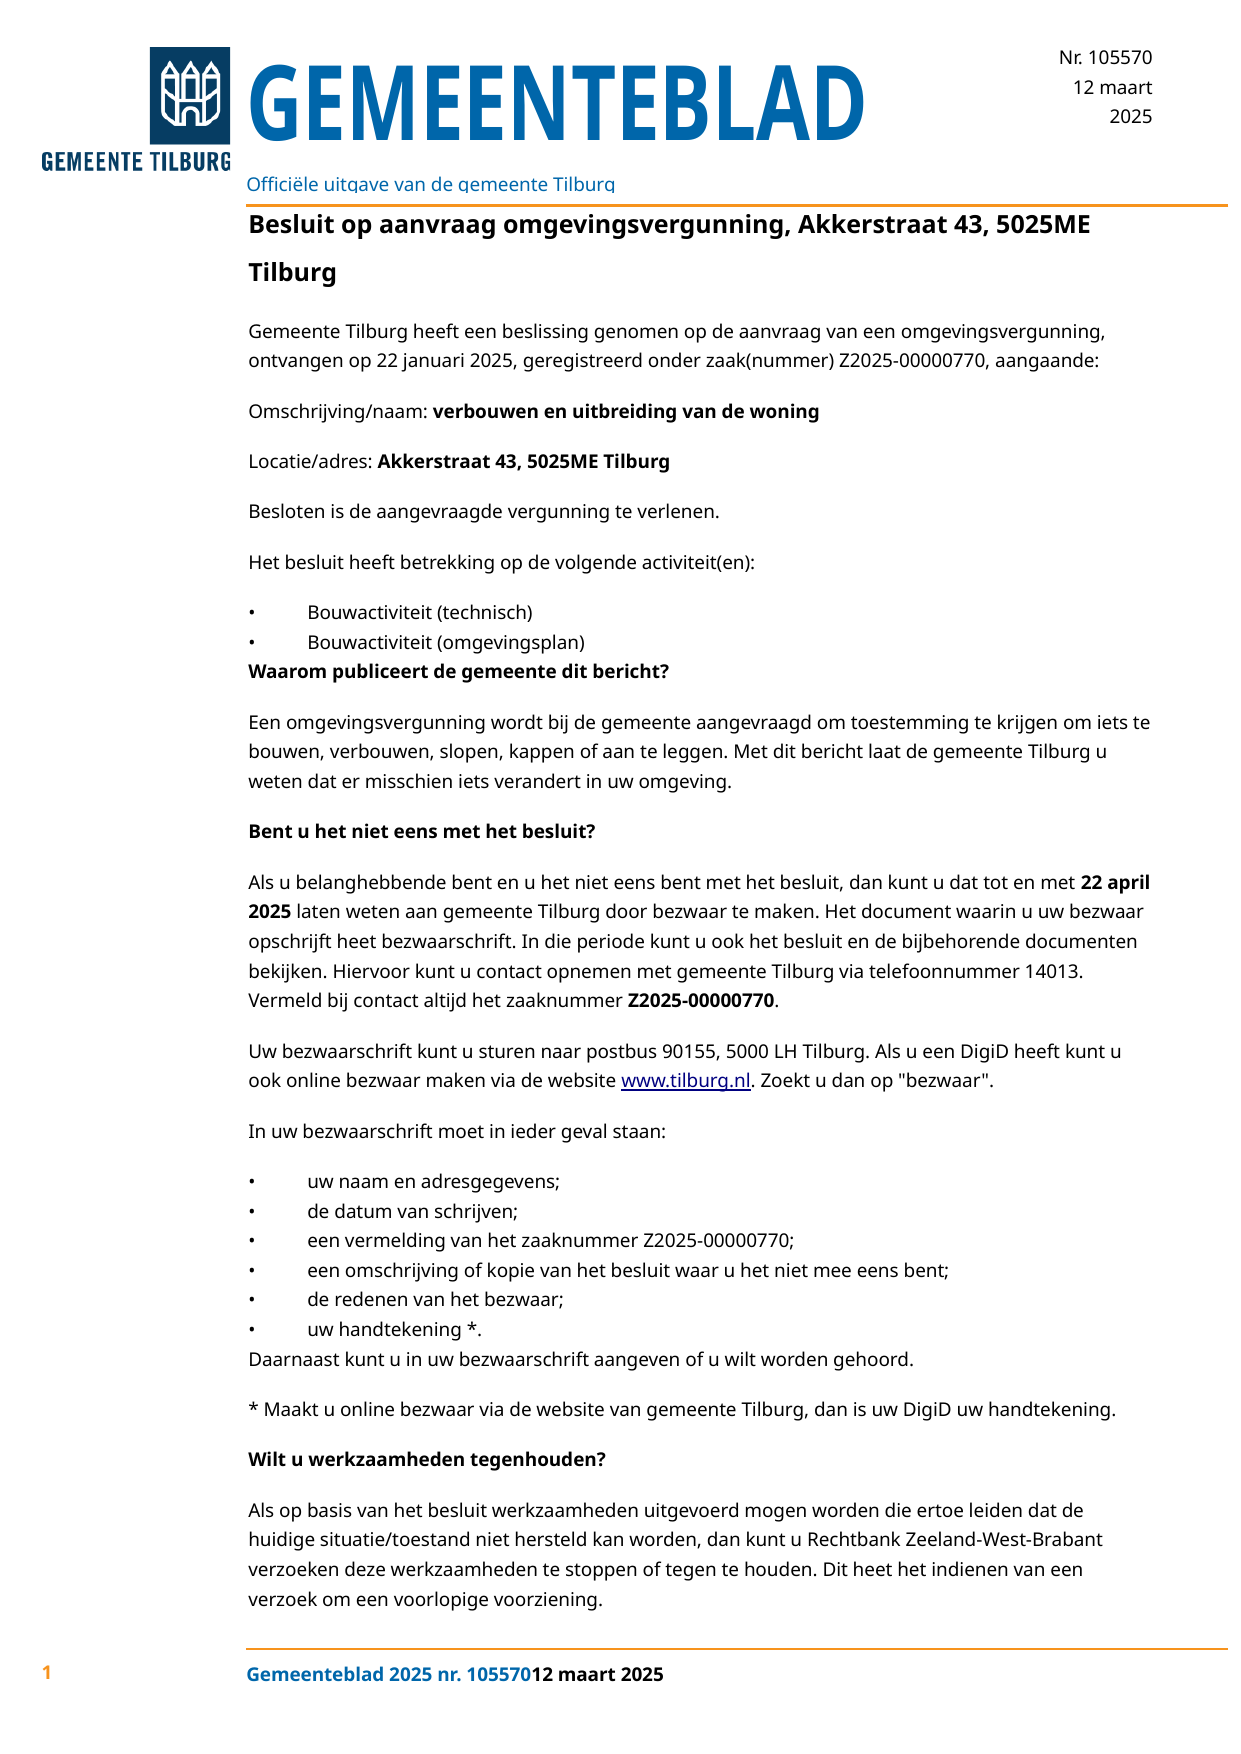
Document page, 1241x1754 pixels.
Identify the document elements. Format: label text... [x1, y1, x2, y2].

list uw handtekening *. [248, 1316, 1152, 1342]
text Gemeente Tilburg heeft een beslissing genomen op de aanvraag van een omgevingsvergunning, ontvangen op 22 januari 2025, geregistreerd onder zaak(nummer) Z2025-00000770, aangaande: [248, 318, 1152, 373]
text In uw bezwaarschrift moet in ieder geval staan: [248, 1118, 1152, 1144]
list de redenen van het bezwaar; [248, 1287, 1152, 1312]
text Omschrijving/naam: verbouwen en uitbreiding van de woning [248, 398, 1152, 424]
text Als u belanghebbende bent en u het niet eens bent met het besluit, dan kunt u dat tot en met 22 april 2025 laten weten aan gemeente Tilburg door bezwaar te maken. Het document waarin u uw bezwaar opschrijft heet bezwaarschrift. In die periode kunt u ook het besluit en de bijbehorende documenten bekijken. Hiervoor kunt u contact opnemen met gemeente Tilburg via telefoonnummer 14013. Vermeld bij contact altijd het zaaknummer Z2025-00000770. [248, 869, 1152, 1013]
list een omschrijving of kopie van het besluit waar u het niet mee eens bent; [248, 1257, 1152, 1283]
text Waarom publiceert de gemeente dit bericht? [248, 659, 1152, 684]
text Locatie/adres: Akkerstraat 43, 5025ME Tilburg [248, 448, 1152, 474]
text Uw bezwaarschrift kunt u sturen naar postbus 90155, 5000 LH Tilburg. Als u een DigiD heeft kunt u ook online bezwaar maken via de website www.tilburg.nl. Zoekt u dan op "bezwaar". [248, 1038, 1152, 1093]
text Als op basis van het besluit werkzaamheden uitgevoerd mogen worden die ertoe leiden dat de huidige situatie/toestand niet hersteld kan worden, dan kunt u Rechtbank Zeeland-West-Brabant verzoeken deze werkzaamheden te stoppen of tegen te houden. Dit heet het indienen van een verzoek om een voorlopige voorziening. [248, 1497, 1152, 1612]
list een vermelding van het zaaknummer Z2025-00000770; [248, 1227, 1152, 1253]
text Besluit op aanvraag omgevingsvergunning, Akkerstraat 43, 5025ME Tilburg [248, 207, 1152, 288]
text Bent u het niet eens met het besluit? [248, 819, 1152, 844]
list de datum van schrijven; [248, 1198, 1152, 1224]
text Wilt u werkzaamheden tegenhouden? [248, 1447, 1152, 1472]
text * Maakt u online bezwaar via de website van gemeente Tilburg, dan is uw DigiD uw handtekening. [248, 1396, 1152, 1422]
text Daarnaast kunt u in uw bezwaarschrift aangeven of u wilt worden gehoord. [248, 1346, 1152, 1372]
list uw naam en adresgegevens; [248, 1168, 1152, 1194]
text Besloten is de aangevraagde vergunning te verlenen. [248, 499, 1152, 524]
picture [41, 47, 231, 172]
text Het besluit heeft betrekking op de volgende activiteit(en): [248, 549, 1152, 575]
list Bouwactiviteit (omgevingsplan) [248, 629, 1152, 655]
text Een omgevingsvergunning wordt bij de gemeente aangevraagd om toestemming te krijgen om iets te bouwen, verbouwen, slopen, kappen of aan te leggen. Met dit bericht laat de gemeente Tilburg u weten dat er misschien iets verandert in uw omgeving. [248, 709, 1152, 794]
list Bouwactiviteit (technisch) [248, 599, 1152, 625]
